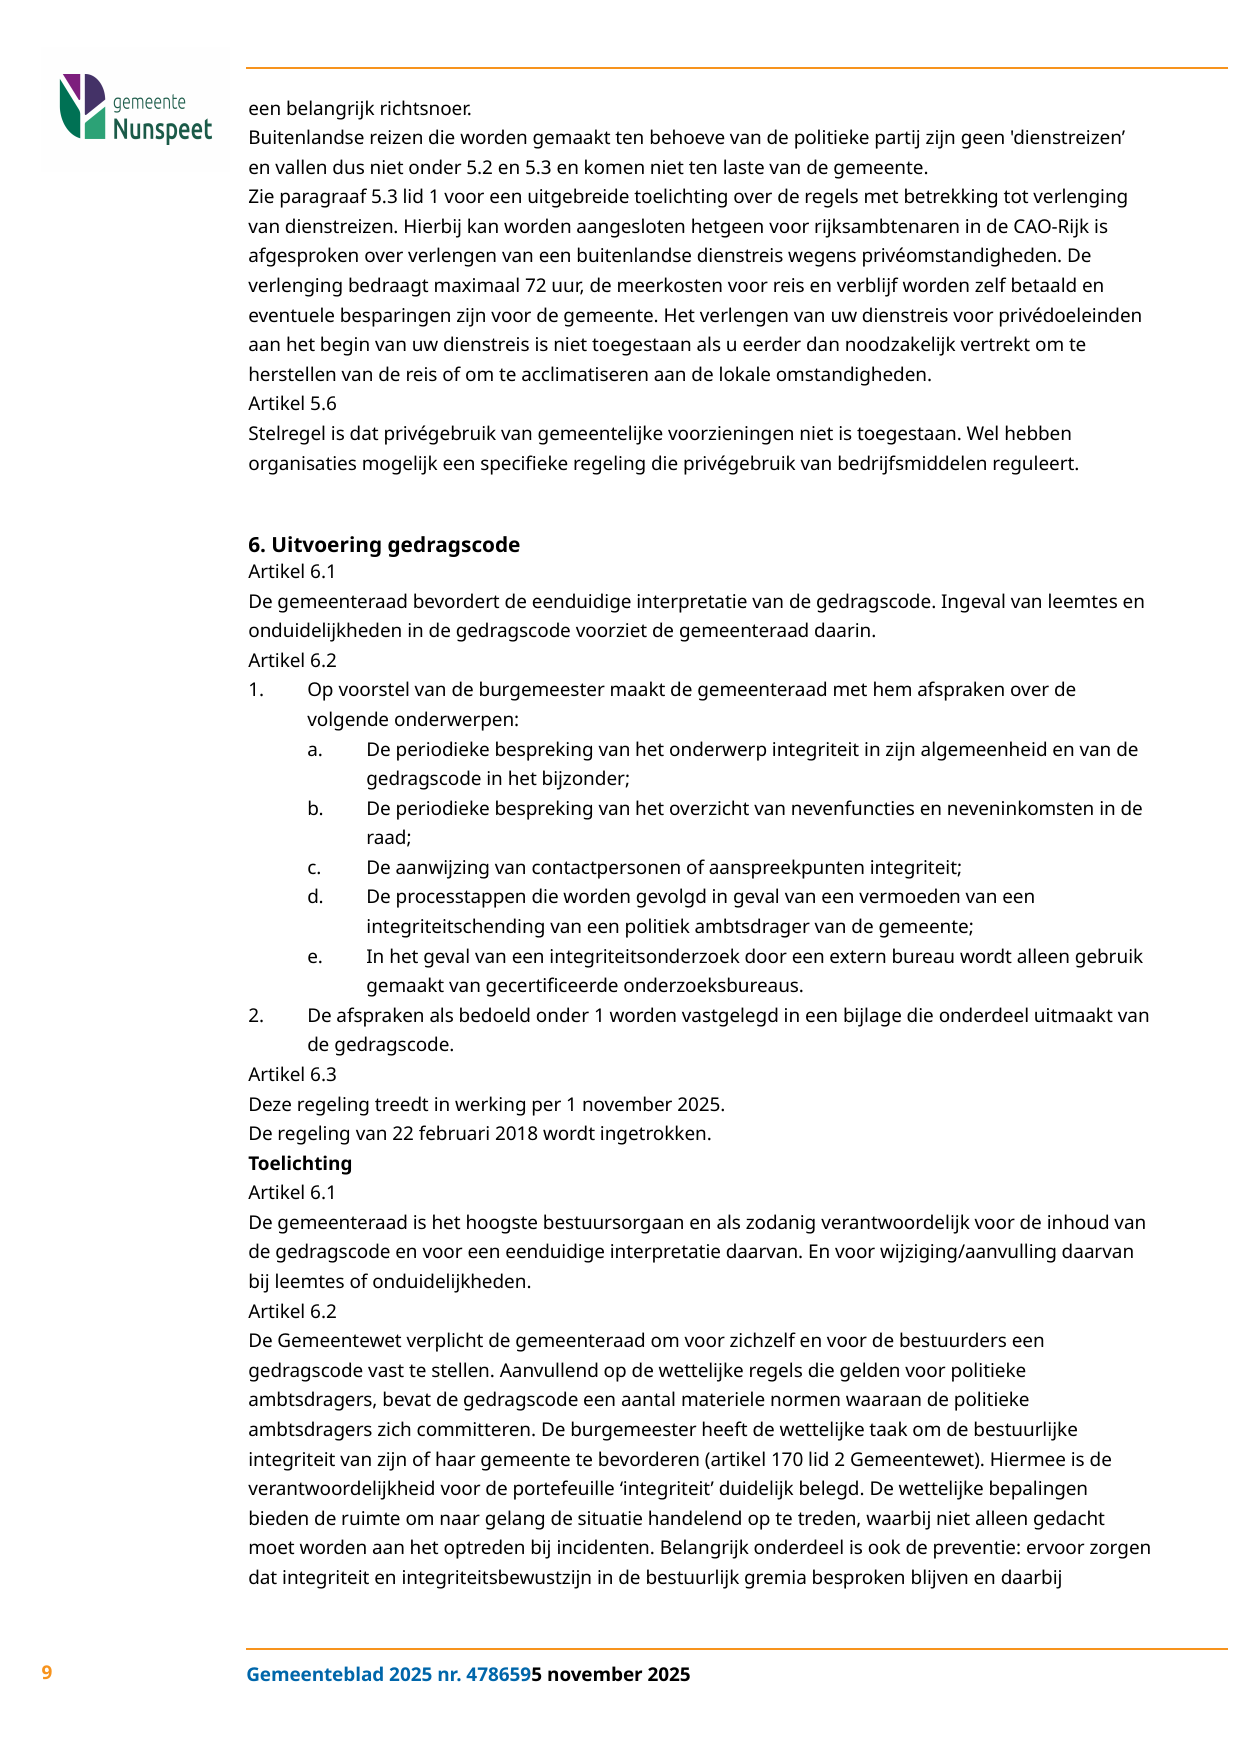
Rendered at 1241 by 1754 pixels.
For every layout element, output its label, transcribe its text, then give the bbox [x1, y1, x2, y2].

list De processtappen die worden gevolgd in geval van een vermoeden van een integriteitschending van een politiek ambtsdrager van de gemeente; [307, 884, 1152, 939]
text Artikel 6.1 [248, 558, 1152, 584]
text De regeling van 22 februari 2018 wordt ingetrokken. [248, 1120, 1152, 1146]
text De gemeenteraad bevordert de eenduidige interpretatie van de gedragscode. Ingeval van leemtes en onduidelijkheden in de gedragscode voorziet de gemeenteraad daarin. [248, 588, 1152, 643]
list De aanwijzing van contactpersonen of aanspreekpunten integriteit; [307, 854, 1152, 880]
text Artikel 5.6 [248, 391, 1152, 416]
text Stelregel is dat privégebruik van gemeentelijke voorzieningen niet is toegestaan. Wel hebben organisaties mogelijk een specifieke regeling die privégebruik van bedrijfsmiddelen reguleert. [248, 420, 1152, 476]
text een belangrijk richtsnoer. [248, 95, 1152, 121]
text Deze regeling treedt in werking per 1 november 2025. [248, 1091, 1152, 1116]
text Artikel 6.1 [248, 1179, 1152, 1205]
list De periodieke bespreking van het overzicht van nevenfuncties en neveninkomsten in de raad; [307, 795, 1152, 850]
text Artikel 6.2 [248, 647, 1152, 673]
list De afspraken als bedoeld onder 1 worden vastgelegd in een bijlage die onderdeel uitmaakt van de gedragscode. [248, 1002, 1152, 1057]
text 6. Uitvoering gedragscode [248, 530, 1152, 558]
text Buitenlandse reizen die worden gemaakt ten behoeve van de politieke partij zijn geen 'dienstreizen’ en vallen dus niet onder 5.2 en 5.3 en komen niet ten laste van de gemeente. [248, 124, 1152, 180]
picture [41, 47, 231, 172]
text Artikel 6.2 [248, 1298, 1152, 1323]
text Artikel 6.3 [248, 1061, 1152, 1087]
list De periodieke bespreking van het onderwerp integriteit in zijn algemeenheid en van de gedragscode in het bijzonder; [307, 736, 1152, 791]
text Toelichting [248, 1150, 1152, 1176]
list In het geval van een integriteitsonderzoek door een extern bureau wordt alleen gebruik gemaakt van gecertificeerde onderzoeksbureaus. [307, 943, 1152, 998]
text De Gemeentewet verplicht de gemeenteraad om voor zichzelf en voor de bestuurders een gedragscode vast te stellen. Aanvullend op de wettelijke regels die gelden voor politieke ambtsdragers, bevat de gedragscode een aantal materiele normen waaraan de politieke ambtsdragers zich committeren. De burgemeester heeft de wettelijke taak om de bestuurlijke integriteit van zijn of haar gemeente te bevorderen (artikel 170 lid 2 Gemeentewet). Hiermee is de verantwoordelijkheid voor de portefeuille ‘integriteit’ duidelijk belegd. De wettelijke bepalingen bieden de ruimte om naar gelang de situatie handelend op te treden, waarbij niet alleen gedacht moet worden aan het optreden bij incidenten. Belangrijk onderdeel is ook de preventie: ervoor zorgen dat integriteit en integriteitsbewustzijn in de bestuurlijk gremia besproken blijven en daarbij [248, 1327, 1152, 1590]
text Zie paragraaf 5.3 lid 1 voor een uitgebreide toelichting over de regels met betrekking tot verlenging van dienstreizen. Hierbij kan worden aangesloten hetgeen voor rijksambtenaren in de CAO-Rijk is afgesproken over verlengen van een buitenlandse dienstreis wegens privéomstandigheden. De verlenging bedraagt maximaal 72 uur, de meerkosten voor reis en verblijf worden zelf betaald en eventuele besparingen zijn voor de gemeente. Het verlengen van uw dienstreis voor privédoeleinden aan het begin van uw dienstreis is niet toegestaan als u eerder dan noodzakelijk vertrekt om te herstellen van de reis of om te acclimatiseren aan de lokale omstandigheden. [248, 183, 1152, 387]
text De gemeenteraad is het hoogste bestuursorgaan en als zodanig verantwoordelijk voor de inhoud van de gedragscode en voor een eenduidige interpretatie daarvan. En voor wijziging/aanvulling daarvan bij leemtes of onduidelijkheden. [248, 1209, 1152, 1294]
list Op voorstel van de burgemeester maakt de gemeenteraad met hem afspraken over de volgende onderwerpen: [248, 677, 1152, 732]
